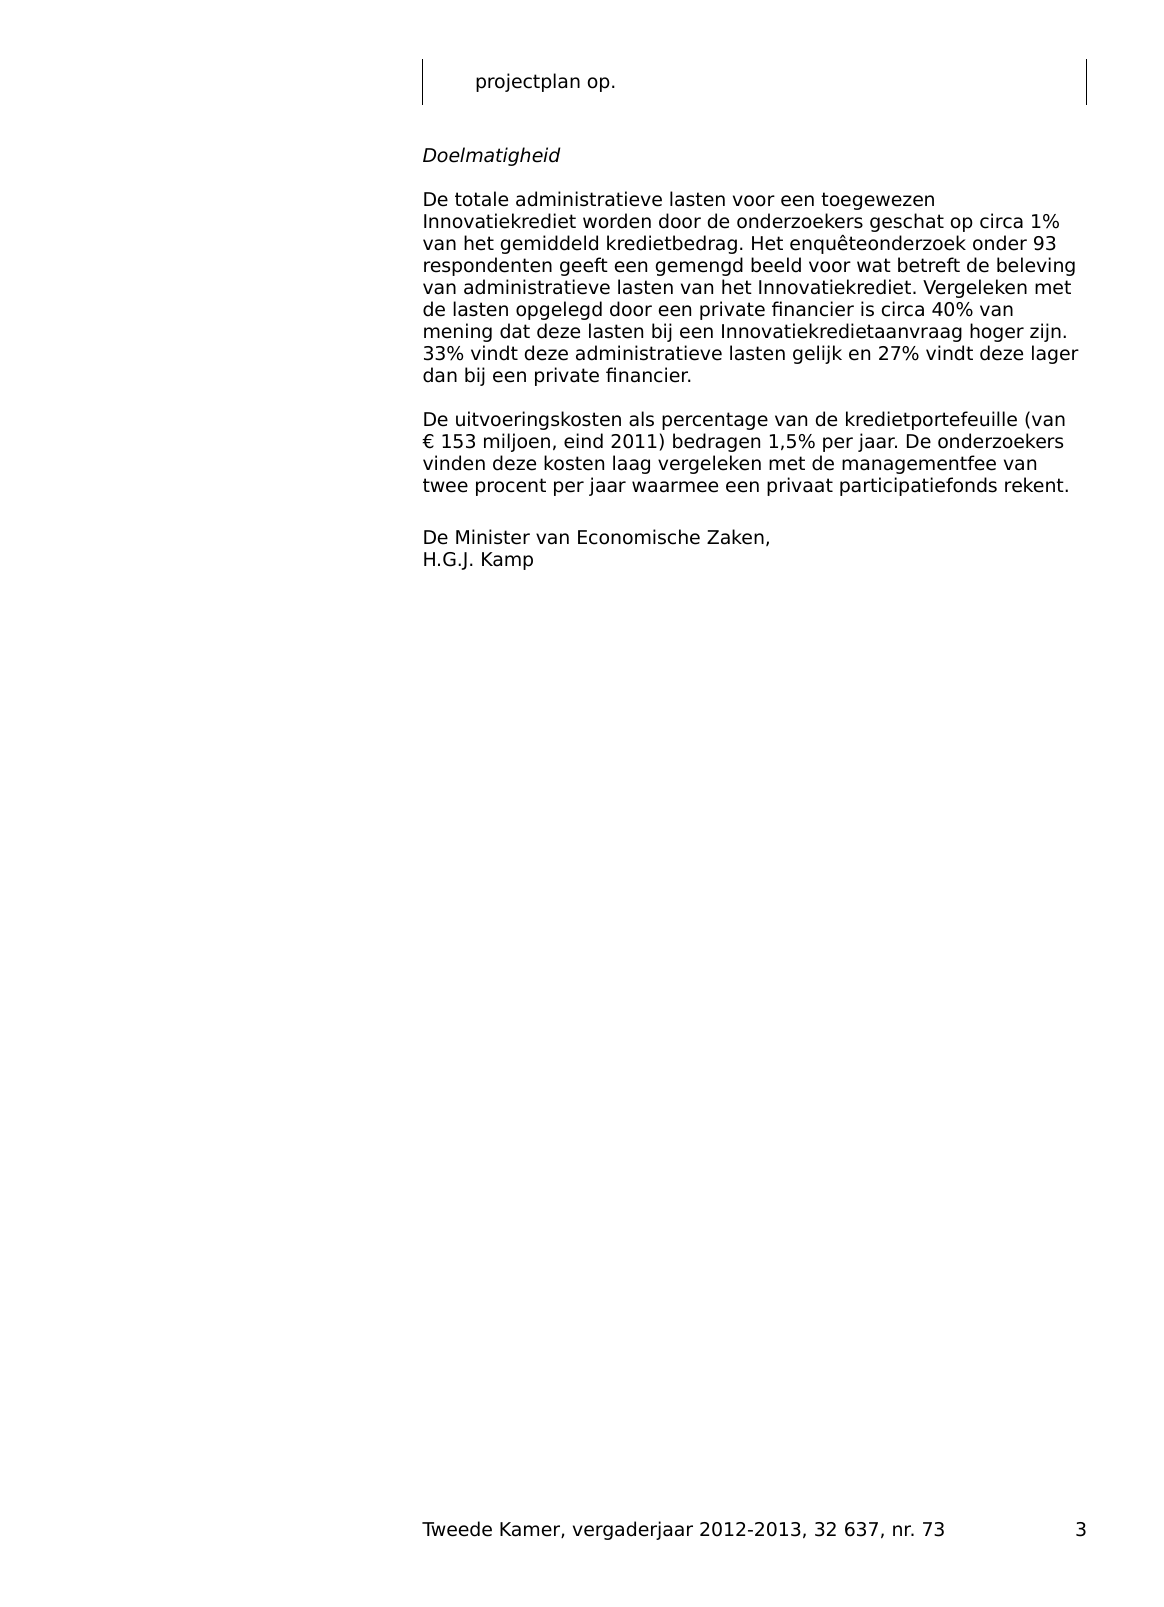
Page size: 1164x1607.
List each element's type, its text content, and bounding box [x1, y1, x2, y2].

text De uitvoeringskosten als percentage van de kredietportefeuille (van € 153 miljoen, eind 2011) bedragen 1,5% per jaar. De onderzoekers vinden deze kosten laag vergeleken met de managementfee van twee procent per jaar waarmee een privaat participatiefonds rekent. [422, 409, 1087, 497]
subtitle Doelmatigheid [422, 144, 1087, 166]
table_header projectplan op. [423, 59, 1086, 104]
text De Minister van Economische Zaken, H.G.J. Kamp [422, 527, 1087, 571]
text De totale administratieve lasten voor een toegewezen Innovatiekrediet worden door de onderzoekers geschat op circa 1% van het gemiddeld kredietbedrag. Het enquêteonderzoek onder 93 respondenten geeft een gemengd beeld voor wat betreft de beleving van administratieve lasten van het Innovatiekrediet. Vergeleken met de lasten opgelegd door een private financier is circa 40% van mening dat deze lasten bij een Innovatiekredietaanvraag hoger zijn. 33% vindt deze administratieve lasten gelijk en 27% vindt deze lager dan bij een private financier. [422, 189, 1087, 386]
